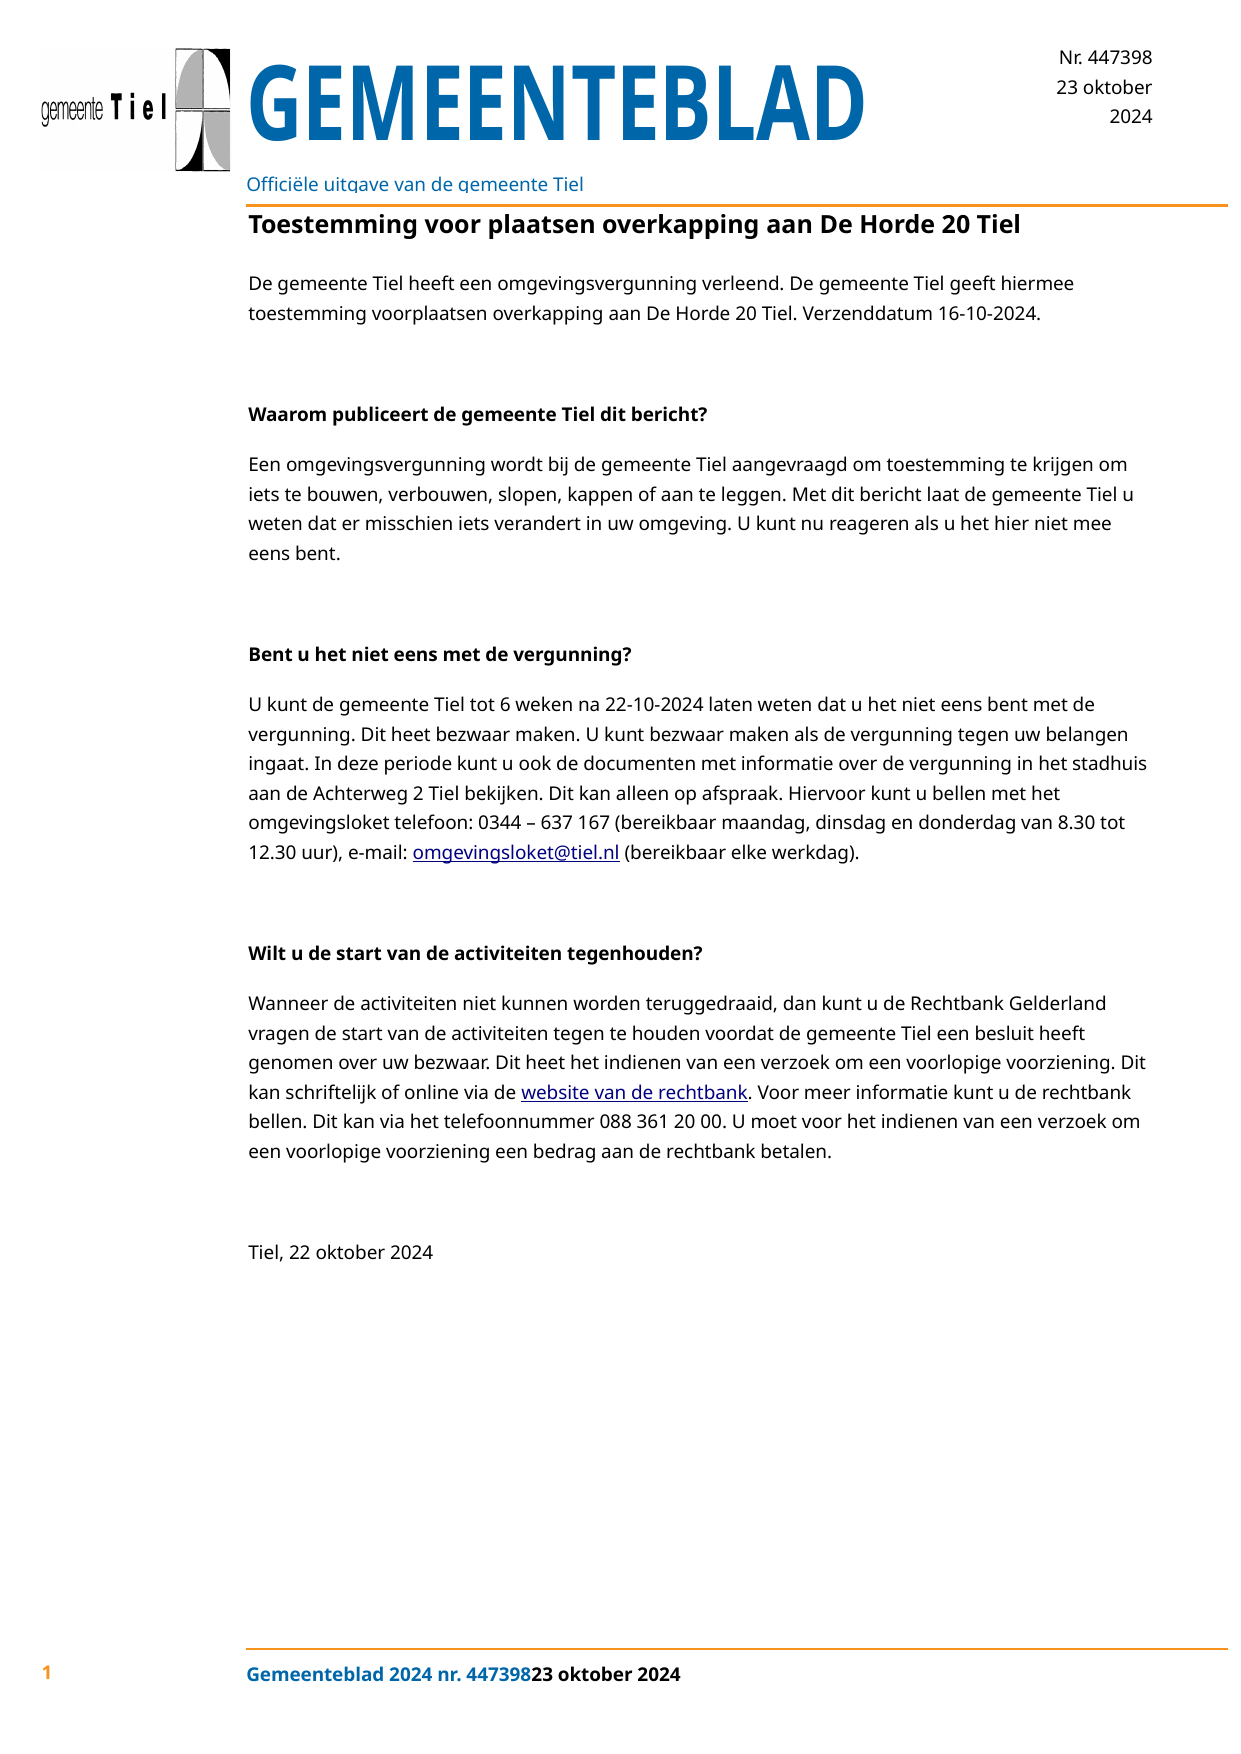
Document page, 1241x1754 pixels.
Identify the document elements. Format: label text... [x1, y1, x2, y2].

text Een omgevingsvergunning wordt bij de gemeente Tiel aangevraagd om toestemming te krijgen om iets te bouwen, verbouwen, slopen, kappen of aan te leggen. Met dit bericht laat de gemeente Tiel u weten dat er misschien iets verandert in uw omgeving. U kunt nu reageren als u het hier niet mee eens bent. [248, 451, 1152, 566]
text Tiel, 22 oktober 2024 [248, 1239, 1152, 1265]
text U kunt de gemeente Tiel tot 6 weken na 22-10-2024 laten weten dat u het niet eens bent met de vergunning. Dit heet bezwaar maken. U kunt bezwaar maken als de vergunning tegen uw belangen ingaat. In deze periode kunt u ook de documenten met informatie over de vergunning in het stadhuis aan de Achterweg 2 Tiel bekijken. Dit kan alleen op afspraak. Hiervoor kunt u bellen met het omgevingsloket telefoon: 0344 – 637 167 (bereikbaar maandag, dinsdag en donderdag van 8.30 tot 12.30 uur), e-mail: omgevingsloket@tiel.nl (bereikbaar elke werkdag). [248, 691, 1152, 865]
text Wilt u de start van de activiteiten tegenhouden? [248, 940, 1152, 966]
picture [41, 47, 231, 172]
text Toestemming voor plaatsen overkapping aan De Horde 20 Tiel [248, 207, 1152, 241]
text Wanneer de activiteiten niet kunnen worden teruggedraaid, dan kunt u de Rechtbank Gelderland vragen de start van de activiteiten tegen te houden voordat de gemeente Tiel een besluit heeft genomen over uw bezwaar. Dit heet het indienen van een verzoek om een voorlopige voorziening. Dit kan schriftelijk of online via de website van de rechtbank. Voor meer informatie kunt u de rechtbank bellen. Dit kan via het telefoonnummer 088 361 20 00. U moet voor het indienen van een verzoek om een voorlopige voorziening een bedrag aan de rechtbank betalen. [248, 990, 1152, 1164]
text De gemeente Tiel heeft een omgevingsvergunning verleend. De gemeente Tiel geeft hiermee toestemming voorplaatsen overkapping aan De Horde 20 Tiel. Verzenddatum 16-10-2024. [248, 270, 1152, 326]
text Waarom publiceert de gemeente Tiel dit bericht? [248, 401, 1152, 426]
text Bent u het niet eens met de vergunning? [248, 641, 1152, 666]
